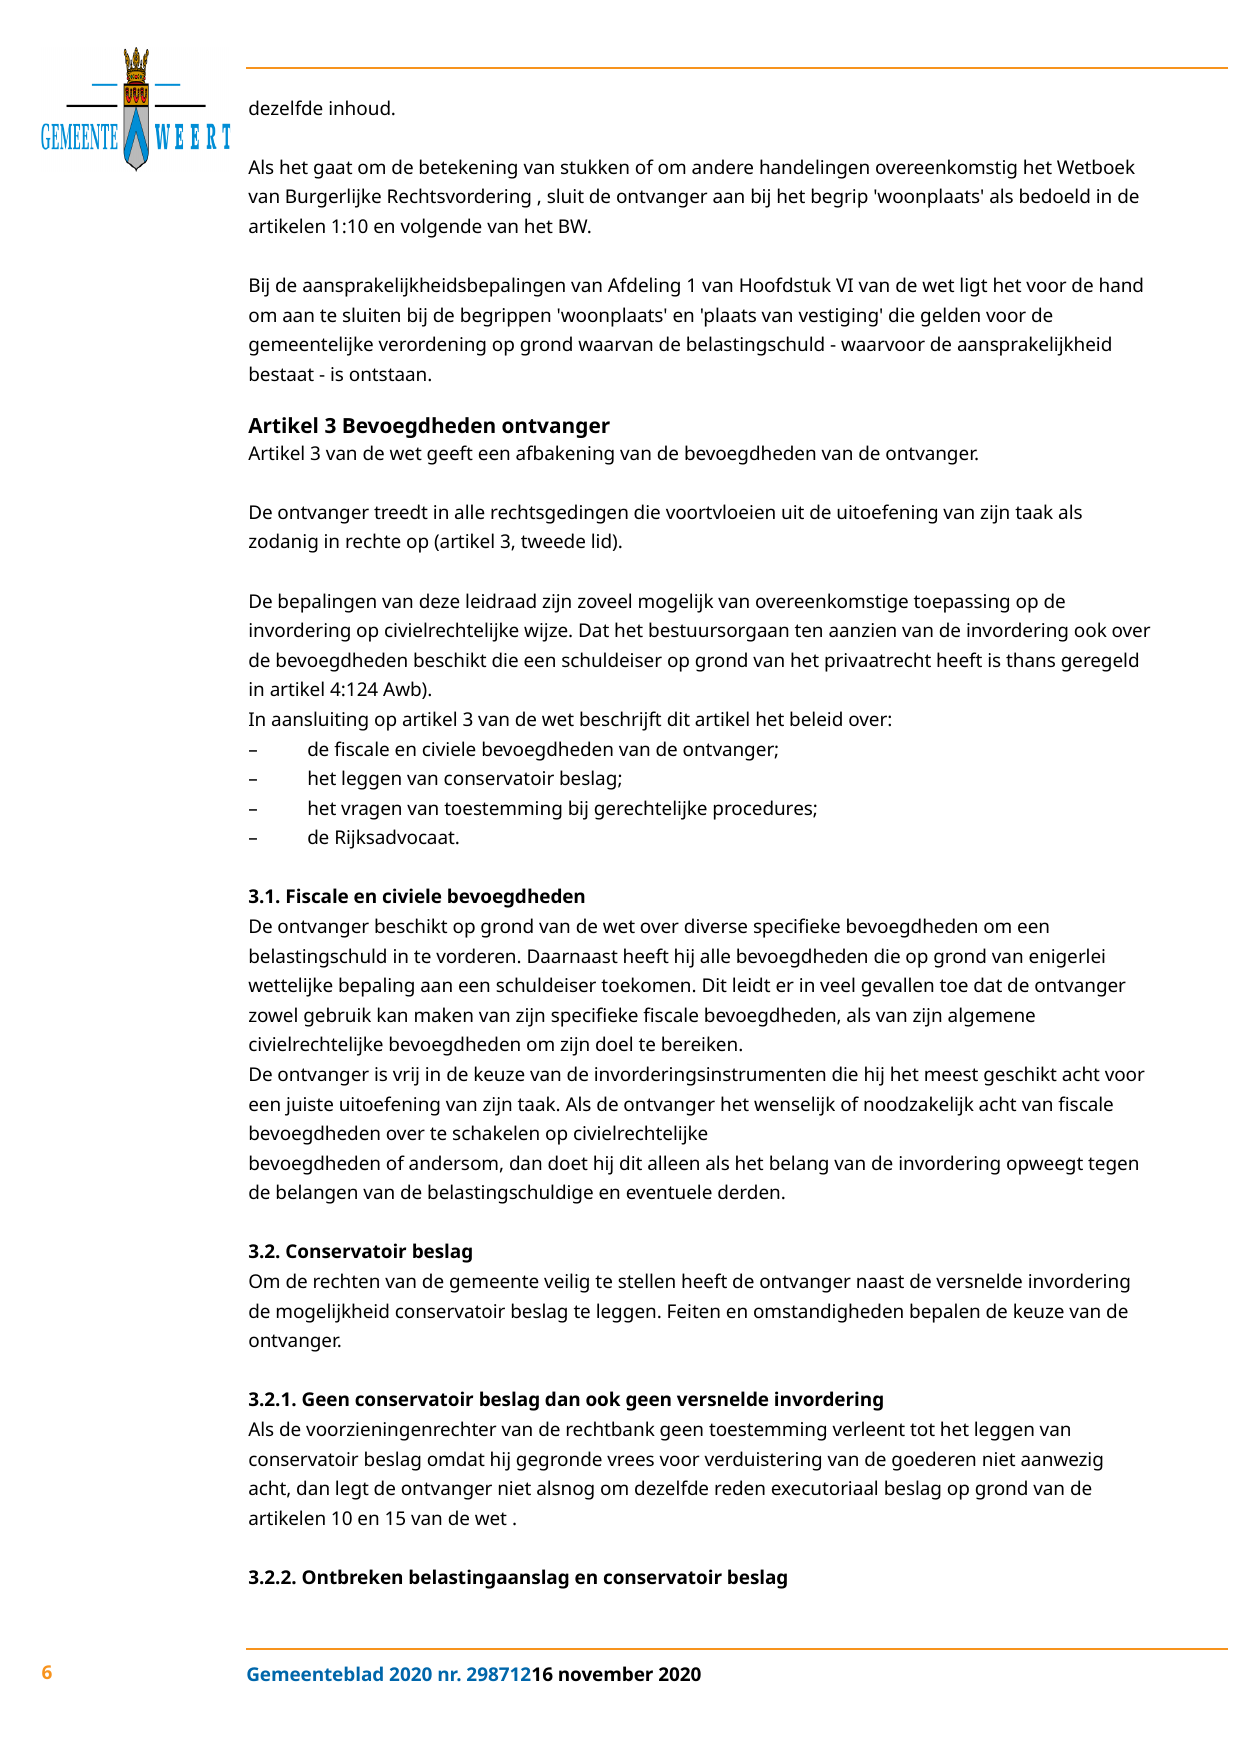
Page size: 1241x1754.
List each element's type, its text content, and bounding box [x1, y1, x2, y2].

text Als het gaat om de betekening van stukken of om andere handelingen overeenkomstig het Wetboek van Burgerlijke Rechtsvordering , sluit de ontvanger aan bij het begrip 'woonplaats' als bedoeld in de artikelen 1:10 en volgende van het BW. [248, 154, 1152, 239]
text Artikel 3 van de wet geeft een afbakening van de bevoegdheden van de ontvanger. [248, 440, 1152, 466]
text In aansluiting op artikel 3 van de wet beschrijft dit artikel het beleid over: [248, 706, 1152, 732]
list het leggen van conservatoir beslag; [248, 765, 1152, 791]
list de fiscale en civiele bevoegdheden van de ontvanger; [248, 736, 1152, 761]
text De ontvanger is vrij in de keuze van de invorderingsinstrumenten die hij het meest geschikt acht voor een juiste uitoefening van zijn taak. Als de ontvanger het wenselijk of noodzakelijk acht van fiscale bevoegdheden over te schakelen op civielrechtelijke [248, 1061, 1152, 1146]
text Artikel 3 Bevoegdheden ontvanger [248, 411, 1152, 440]
text Bij de aansprakelijkheidsbepalingen van Afdeling 1 van Hoofdstuk VI van de wet ligt het voor de hand om aan te sluiten bij de begrippen 'woonplaats' en 'plaats van vestiging' die gelden voor de gemeentelijke verordening op grond waarvan de belastingschuld - waarvoor de aansprakelijkheid bestaat - is ontstaan. [248, 272, 1152, 387]
list de Rijksadvocaat. [248, 824, 1152, 850]
text 3.1. Fiscale en civiele bevoegdheden [248, 884, 1152, 909]
list het vragen van toestemming bij gerechtelijke procedures; [248, 795, 1152, 821]
text 3.2.1. Geen conservatoir beslag dan ook geen versnelde invordering [248, 1387, 1152, 1412]
text Als de voorzieningenrechter van de rechtbank geen toestemming verleent tot het leggen van conservatoir beslag omdat hij gegronde vrees voor verduistering van de goederen niet aanwezig acht, dan legt de ontvanger niet alsnog om dezelfde reden executoriaal beslag op grond van de artikelen 10 en 15 van de wet . [248, 1416, 1152, 1531]
text Om de rechten van de gemeente veilig te stellen heeft de ontvanger naast de versnelde invordering de mogelijkheid conservatoir beslag te leggen. Feiten en omstandigheden bepalen de keuze van de ontvanger. [248, 1268, 1152, 1353]
text De ontvanger treedt in alle rechtsgedingen die voortvloeien uit de uitoefening van zijn taak als zodanig in rechte op (artikel 3, tweede lid). [248, 499, 1152, 554]
picture [41, 47, 231, 172]
text De ontvanger beschikt op grond van de wet over diverse specifieke bevoegdheden om een belastingschuld in te vorderen. Daarnaast heeft hij alle bevoegdheden die op grond van enigerlei wettelijke bepaling aan een schuldeiser toekomen. Dit leidt er in veel gevallen toe dat de ontvanger zowel gebruik kan maken van zijn specifieke fiscale bevoegdheden, als van zijn algemene civielrechtelijke bevoegdheden om zijn doel te bereiken. [248, 913, 1152, 1057]
text 3.2. Conservatoir beslag [248, 1239, 1152, 1264]
text De bepalingen van deze leidraad zijn zoveel mogelijk van overeenkomstige toepassing op de invordering op civielrechtelijke wijze. Dat het bestuursorgaan ten aanzien van de invordering ook over de bevoegdheden beschikt die een schuldeiser op grond van het privaatrecht heeft is thans geregeld in artikel 4:124 Awb). [248, 588, 1152, 702]
text 3.2.2. Ontbreken belastingaanslag en conservatoir beslag [248, 1564, 1152, 1590]
text dezelfde inhoud. [248, 95, 1152, 121]
text bevoegdheden of andersom, dan doet hij dit alleen als het belang van de invordering opweegt tegen de belangen van de belastingschuldige en eventuele derden. [248, 1150, 1152, 1205]
